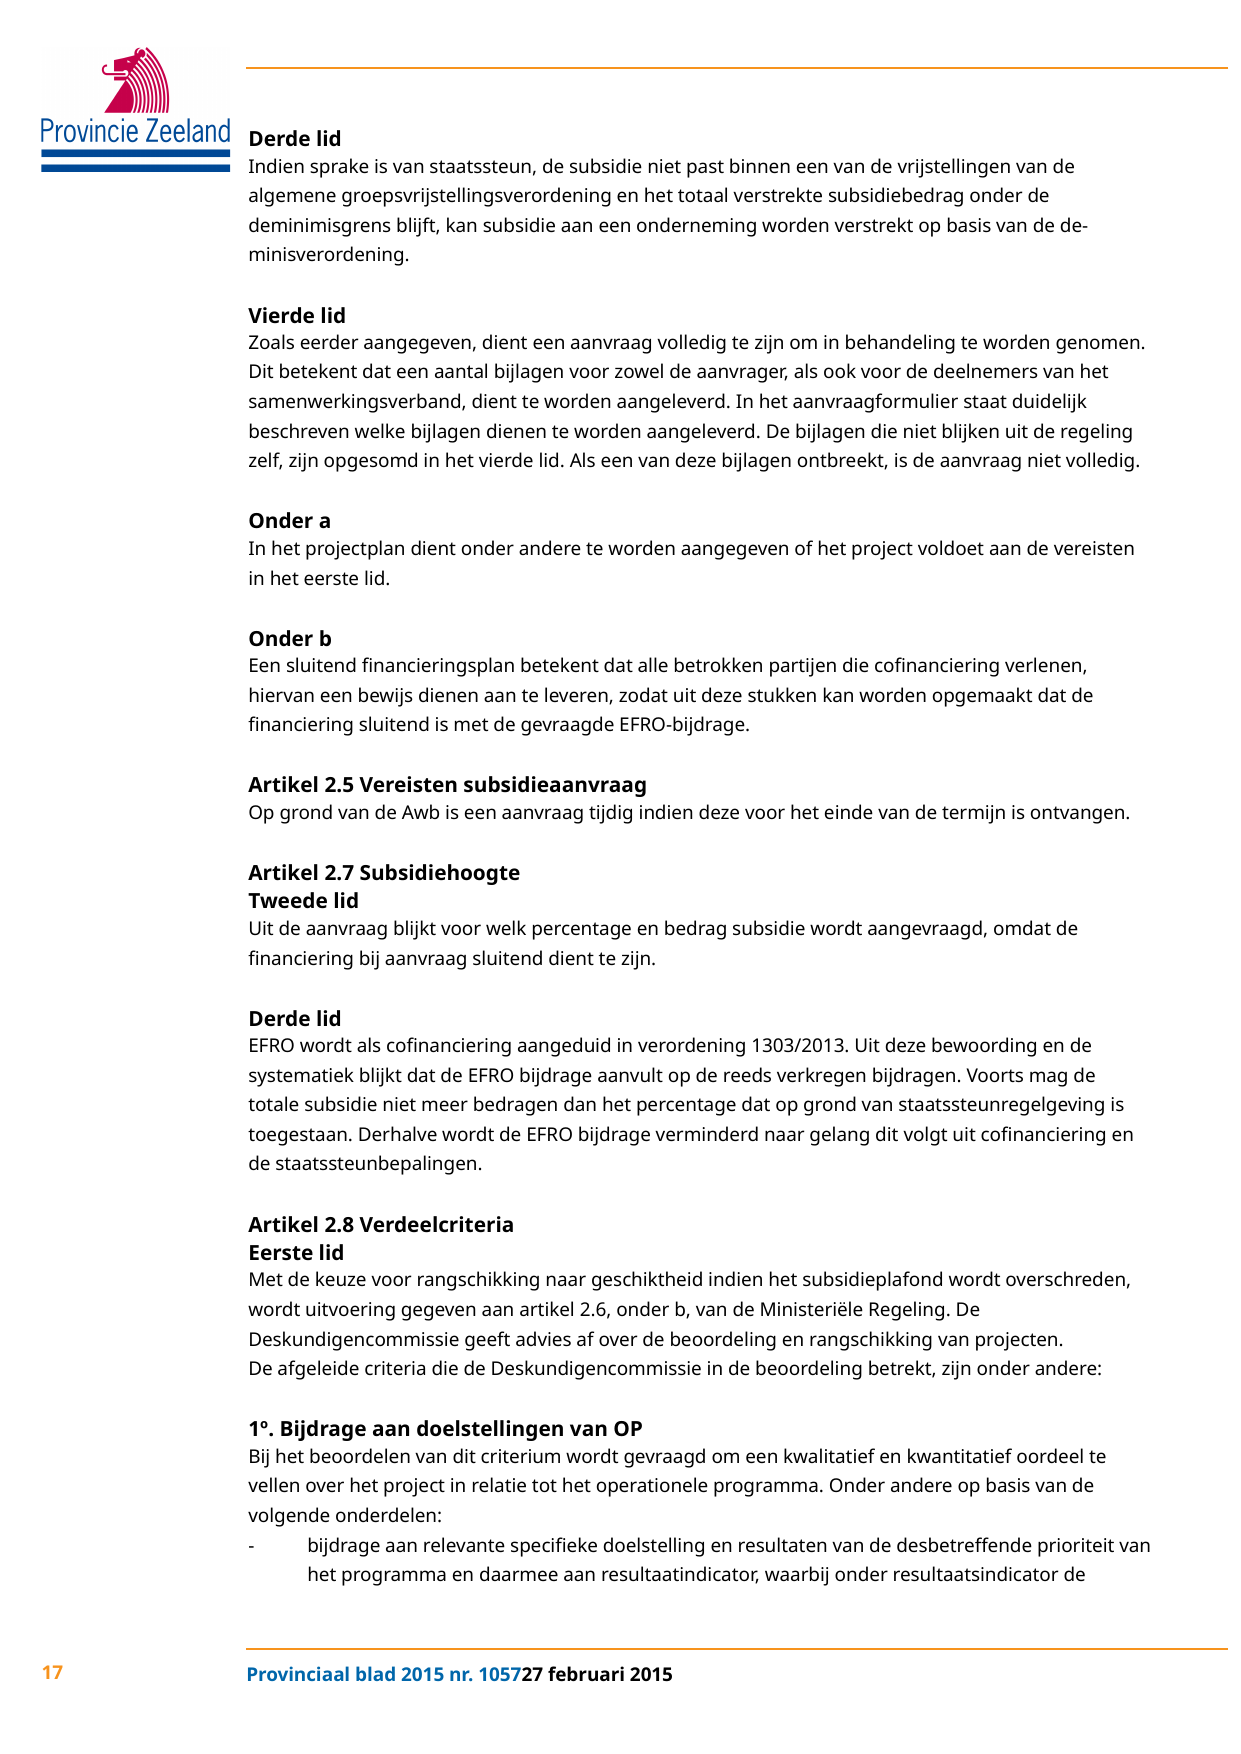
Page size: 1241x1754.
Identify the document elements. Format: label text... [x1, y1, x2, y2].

text Uit de aanvraag blijkt voor welk percentage en bedrag subsidie wordt aangevraagd, omdat de financiering bij aanvraag sluitend dient te zijn. [248, 915, 1152, 970]
picture [41, 47, 231, 172]
text Derde lid [248, 124, 1152, 153]
text Op grond van de Awb is een aanvraag tijdig indien deze voor het einde van de termijn is ontvangen. [248, 799, 1152, 825]
text EFRO wordt als cofinanciering aangeduid in verordening 1303/2013. Uit deze bewoording en de systematiek blijkt dat de EFRO bijdrage aanvult op de reeds verkregen bijdragen. Voorts mag de totale subsidie niet meer bedragen dan het percentage dat op grond van staatssteunregelgeving is toegestaan. Derhalve wordt de EFRO bijdrage verminderd naar gelang dit volgt uit cofinanciering en de staatssteunbepalingen. [248, 1032, 1152, 1176]
text Tweede lid [248, 887, 1152, 915]
text Zoals eerder aangegeven, dient een aanvraag volledig te zijn om in behandeling te worden genomen. Dit betekent dat een aantal bijlagen voor zowel de aanvrager, als ook voor de deelnemers van het samenwerkingsverband, dient te worden aangeleverd. In het aanvraagformulier staat duidelijk beschreven welke bijlagen dienen te worden aangeleverd. De bijlagen die niet blijken uit de regeling zelf, zijn opgesomd in het vierde lid. Als een van deze bijlagen ontbreekt, is de aanvraag niet volledig. [248, 329, 1152, 473]
text In het projectplan dient onder andere te worden aangegeven of het project voldoet aan de vereisten in het eerste lid. [248, 535, 1152, 590]
text Artikel 2.7 Subsidiehoogte [248, 858, 1152, 887]
text De afgeleide criteria die de Deskundigencommissie in de beoordeling betrekt, zijn onder andere: [248, 1355, 1152, 1381]
text Artikel 2.8 Verdeelcriteria [248, 1210, 1152, 1238]
text Derde lid [248, 1004, 1152, 1032]
text Onder a [248, 507, 1152, 535]
text Een sluitend financieringsplan betekent dat alle betrokken partijen die cofinanciering verlenen, hiervan een bewijs dienen aan te leveren, zodat uit deze stukken kan worden opgemaakt dat de financiering sluitend is met de gevraagde EFRO-bijdrage. [248, 652, 1152, 737]
text Bij het beoordelen van dit criterium wordt gevraagd om een kwalitatief en kwantitatief oordeel te vellen over het project in relatie tot het operationele programma. Onder andere op basis van de volgende onderdelen: [248, 1443, 1152, 1528]
text Vierde lid [248, 301, 1152, 329]
text Artikel 2.5 Vereisten subsidieaanvraag [248, 771, 1152, 799]
text Onder b [248, 624, 1152, 652]
text 1º. Bijdrage aan doelstellingen van OP [248, 1414, 1152, 1443]
list bijdrage aan relevante specifieke doelstelling en resultaten van de desbetreffende prioriteit van het programma en daarmee aan resultaatindicator, waarbij onder resultaatsindicator de [248, 1532, 1152, 1587]
text Met de keuze voor rangschikking naar geschiktheid indien het subsidieplafond wordt overschreden, wordt uitvoering gegeven aan artikel 2.6, onder b, van de Ministeriële Regeling. De Deskundigencommissie geeft advies af over de beoordeling en rangschikking van projecten. [248, 1267, 1152, 1352]
text Indien sprake is van staatssteun, de subsidie niet past binnen een van de vrijstellingen van de algemene groepsvrijstellingsverordening en het totaal verstrekte subsidiebedrag onder de deminimisgrens blijft, kan subsidie aan een onderneming worden verstrekt op basis van de de-minisverordening. [248, 153, 1152, 267]
text Eerste lid [248, 1238, 1152, 1267]
